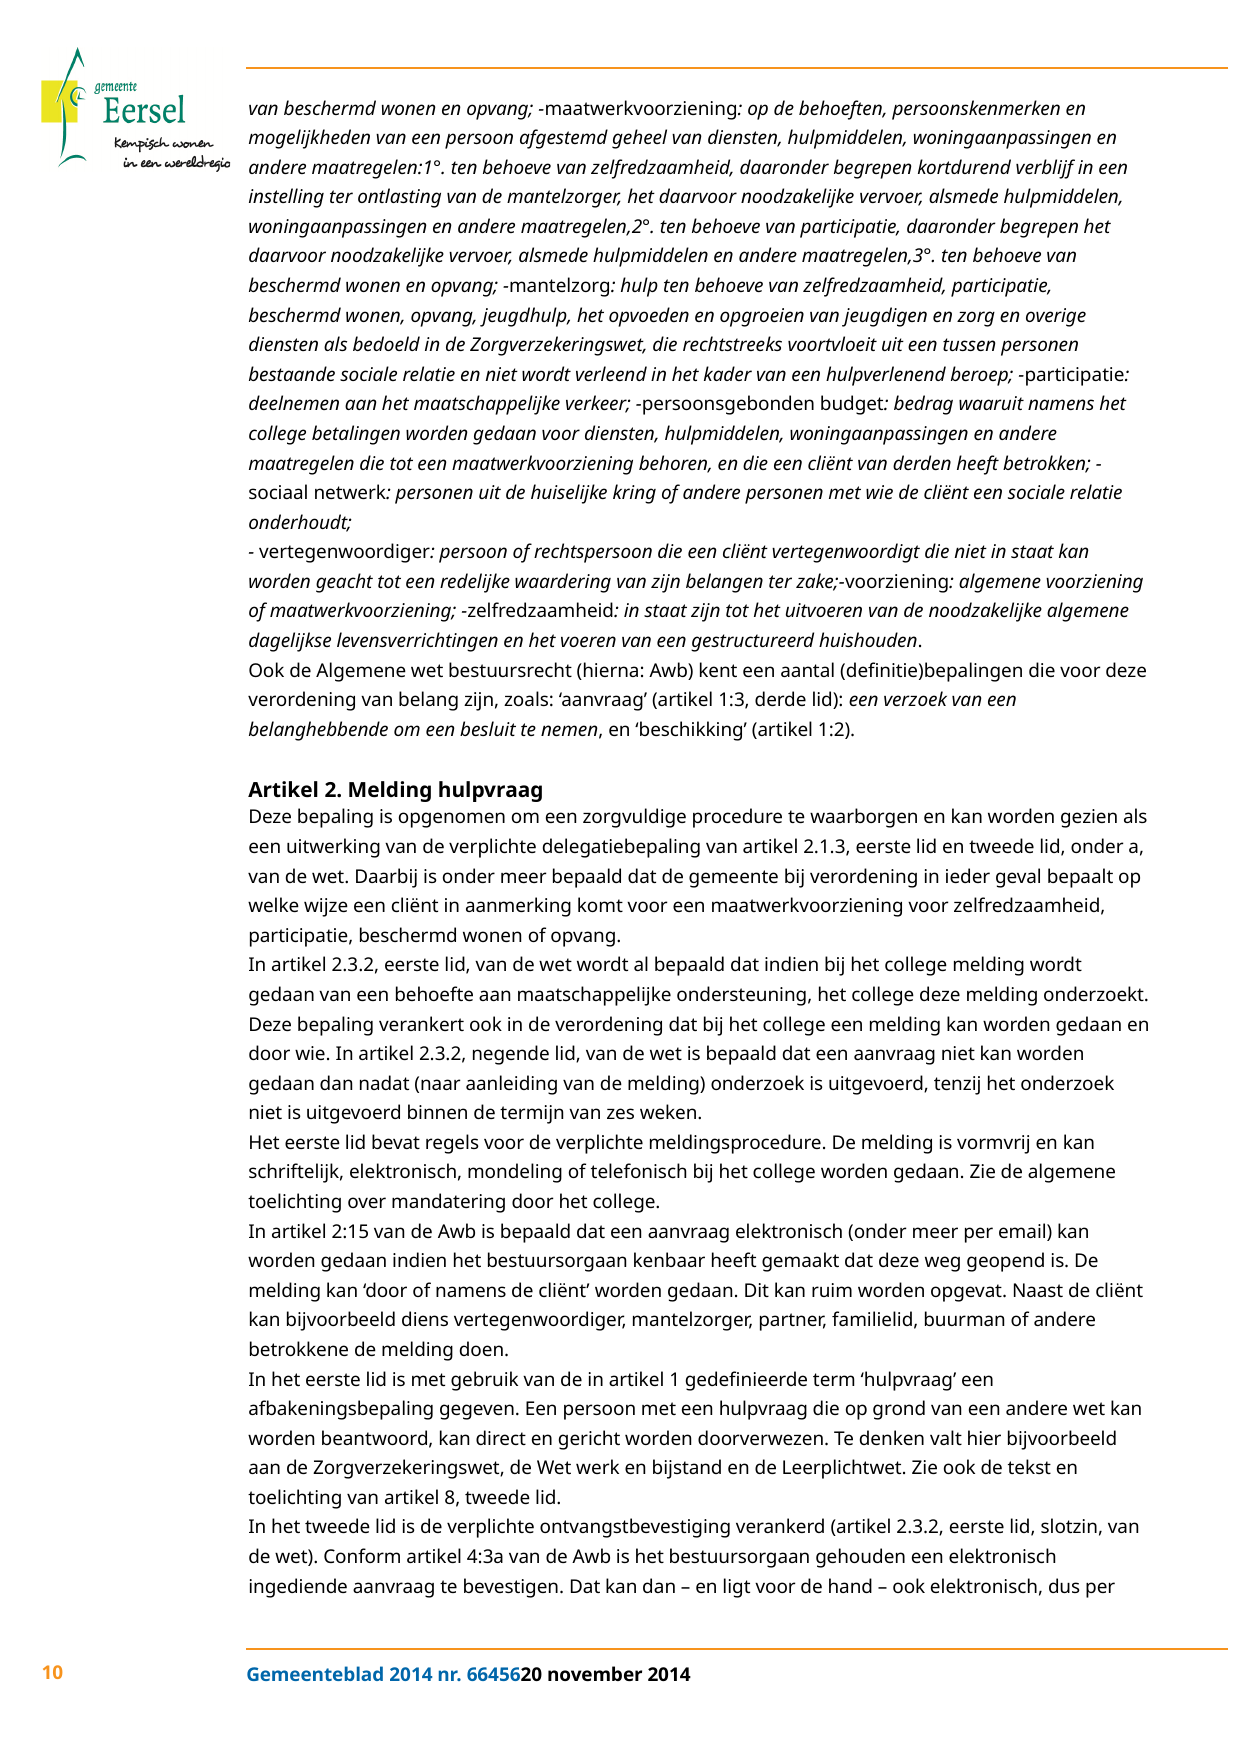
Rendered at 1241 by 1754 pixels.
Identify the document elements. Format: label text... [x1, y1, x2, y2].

text Het eerste lid bevat regels voor de verplichte meldingsprocedure. De melding is vormvrij en kan schriftelijk, elektronisch, mondeling of telefonisch bij het college worden gedaan. Zie de algemene toelichting over mandatering door het college. [248, 1129, 1152, 1214]
picture [41, 47, 231, 172]
text Ook de Algemene wet bestuursrecht (hierna: Awb) kent een aantal (definitie)bepalingen die voor deze verordening van belang zijn, zoals: ‘aanvraag’ (artikel 1:3, derde lid): een verzoek van een belanghebbende om een besluit te nemen, en ‘beschikking’ (artikel 1:2). [248, 657, 1152, 742]
text - vertegenwoordiger: persoon of rechtspersoon die een cliënt vertegenwoordigt die niet in staat kan worden geacht tot een redelijke waardering van zijn belangen ter zake;-voorziening: algemene voorziening of maatwerkvoorziening; -zelfredzaamheid: in staat zijn tot het uitvoeren van de noodzakelijke algemene dagelijkse levensverrichtingen en het voeren van een gestructureerd huishouden. [248, 538, 1152, 653]
text Deze bepaling is opgenomen om een zorgvuldige procedure te waarborgen en kan worden gezien als een uitwerking van de verplichte delegatiebepaling van artikel 2.1.3, eerste lid en tweede lid, onder a, van de wet. Daarbij is onder meer bepaald dat de gemeente bij verordening in ieder geval bepaalt op welke wijze een cliënt in aanmerking komt voor een maatwerkvoorziening voor zelfredzaamheid, participatie, beschermd wonen of opvang. [248, 804, 1152, 948]
text In het tweede lid is de verplichte ontvangstbevestiging verankerd (artikel 2.3.2, eerste lid, slotzin, van de wet). Conform artikel 4:3a van de Awb is het bestuursorgaan gehouden een elektronisch ingediende aanvraag te bevestigen. Dat kan dan – en ligt voor de hand – ook elektronisch, dus per [248, 1514, 1152, 1598]
text In artikel 2.3.2, eerste lid, van de wet wordt al bepaald dat indien bij het college melding wordt gedaan van een behoefte aan maatschappelijke ondersteuning, het college deze melding onderzoekt. Deze bepaling verankert ook in de verordening dat bij het college een melding kan worden gedaan en door wie. In artikel 2.3.2, negende lid, van de wet is bepaald dat een aanvraag niet kan worden gedaan dan nadat (naar aanleiding van de melding) onderzoek is uitgevoerd, tenzij het onderzoek niet is uitgevoerd binnen de termijn van zes weken. [248, 952, 1152, 1125]
text In artikel 2:15 van de Awb is bepaald dat een aanvraag elektronisch (onder meer per email) kan worden gedaan indien het bestuursorgaan kenbaar heeft gemaakt dat deze weg geopend is. De melding kan ‘door of namens de cliënt’ worden gedaan. Dit kan ruim worden opgevat. Naast de cliënt kan bijvoorbeeld diens vertegenwoordiger, mantelzorger, partner, familielid, buurman of andere betrokkene de melding doen. [248, 1218, 1152, 1362]
text Artikel 2. Melding hulpvraag [248, 775, 1152, 804]
text van beschermd wonen en opvang; -maatwerkvoorziening: op de behoeften, persoonskenmerken en mogelijkheden van een persoon afgestemd geheel van diensten, hulpmiddelen, woningaanpassingen en andere maatregelen:1°. ten behoeve van zelfredzaamheid, daaronder begrepen kortdurend verblijf in een instelling ter ontlasting van de mantelzorger, het daarvoor noodzakelijke vervoer, alsmede hulpmiddelen, woningaanpassingen en andere maatregelen,2°. ten behoeve van participatie, daaronder begrepen het daarvoor noodzakelijke vervoer, alsmede hulpmiddelen en andere maatregelen,3°. ten behoeve van beschermd wonen en opvang; -mantelzorg: hulp ten behoeve van zelfredzaamheid, participatie, beschermd wonen, opvang, jeugdhulp, het opvoeden en opgroeien van jeugdigen en zorg en overige diensten als bedoeld in de Zorgverzekeringswet, die rechtstreeks voortvloeit uit een tussen personen bestaande sociale relatie en niet wordt verleend in het kader van een hulpverlenend beroep; -participatie: deelnemen aan het maatschappelijke verkeer; -persoonsgebonden budget: bedrag waaruit namens het college betalingen worden gedaan voor diensten, hulpmiddelen, woningaanpassingen en andere maatregelen die tot een maatwerkvoorziening behoren, en die een cliënt van derden heeft betrokken; -sociaal netwerk: personen uit de huiselijke kring of andere personen met wie de cliёnt een sociale relatie onderhoudt; [248, 95, 1152, 535]
text In het eerste lid is met gebruik van de in artikel 1 gedefinieerde term ‘hulpvraag’ een afbakeningsbepaling gegeven. Een persoon met een hulpvraag die op grond van een andere wet kan worden beantwoord, kan direct en gericht worden doorverwezen. Te denken valt hier bijvoorbeeld aan de Zorgverzekeringswet, de Wet werk en bijstand en de Leerplichtwet. Zie ook de tekst en toelichting van artikel 8, tweede lid. [248, 1366, 1152, 1510]
